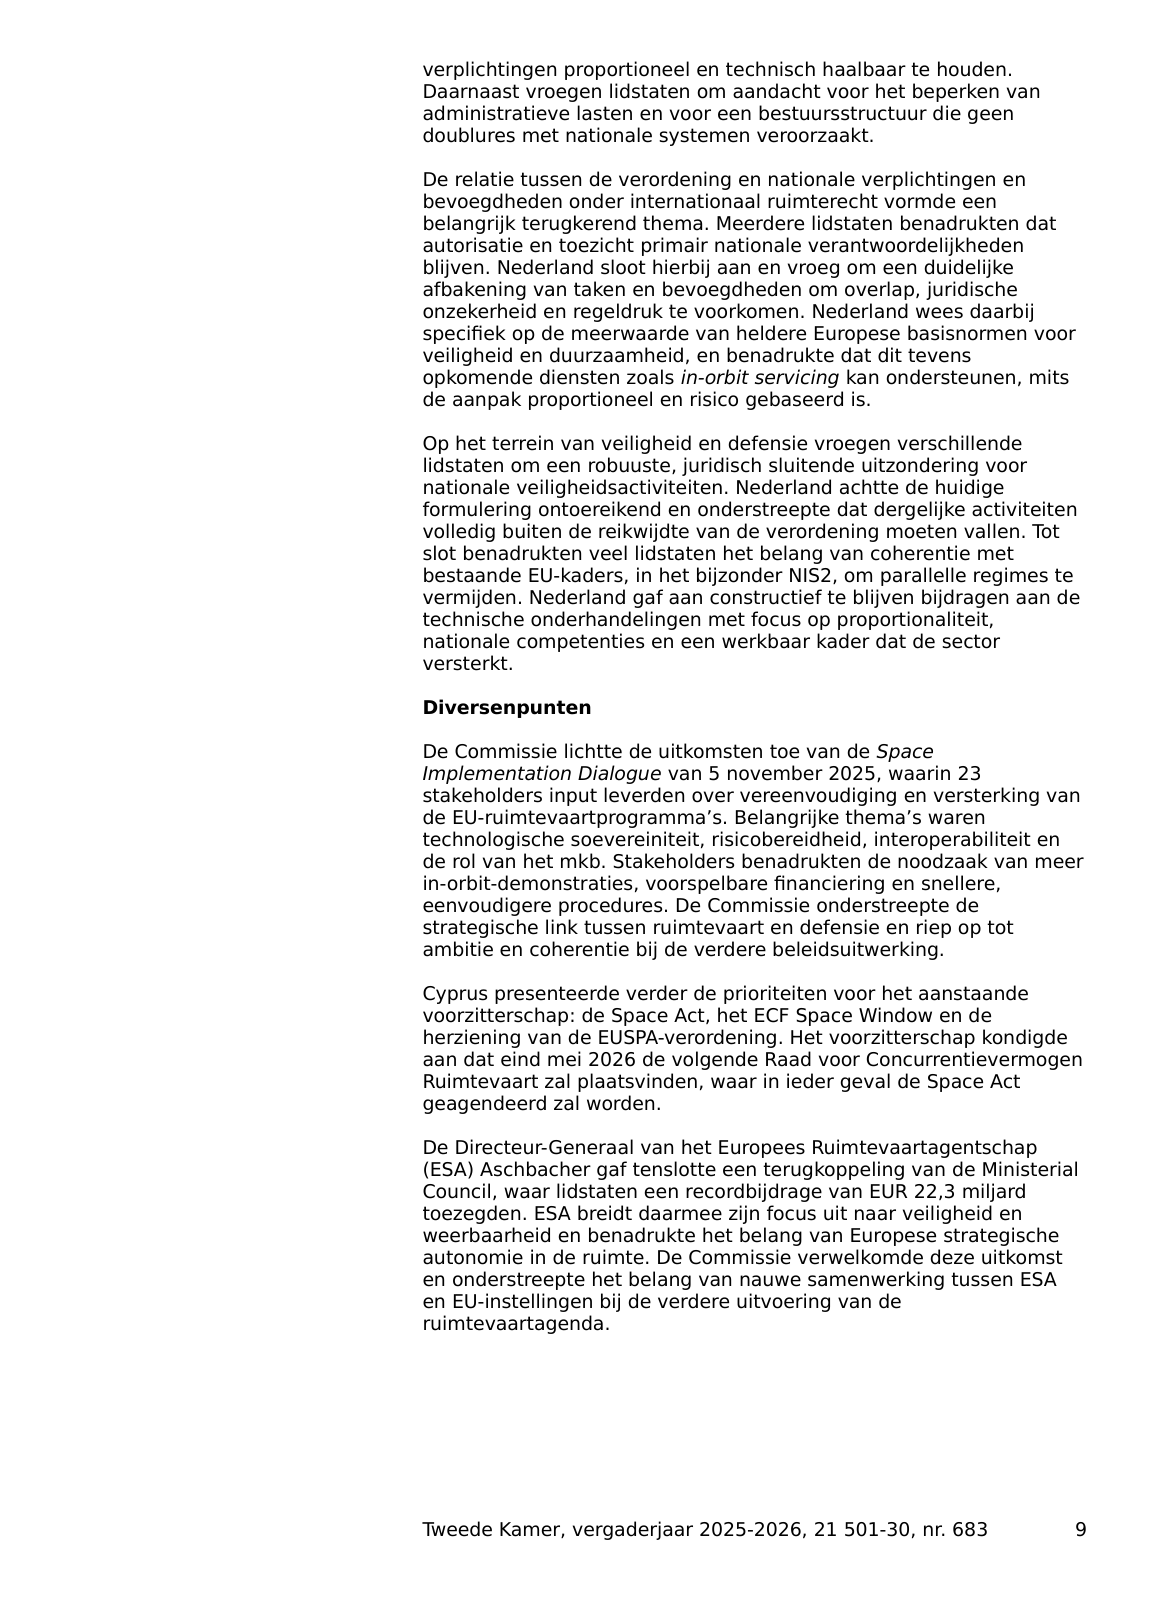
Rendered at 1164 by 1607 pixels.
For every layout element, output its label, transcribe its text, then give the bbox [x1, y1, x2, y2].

text Cyprus presenteerde verder de prioriteiten voor het aanstaande voorzitterschap: de Space Act, het ECF Space Window en de herziening van de EUSPA-verordening. Het voorzitterschap kondigde aan dat eind mei 2026 de volgende Raad voor Concurrentievermogen Ruimtevaart zal plaatsvinden, waar in ieder geval de Space Act geagendeerd zal worden. [422, 983, 1087, 1115]
text Op het terrein van veiligheid en defensie vroegen verschillende lidstaten om een robuuste, juridisch sluitende uitzondering voor nationale veiligheidsactiviteiten. Nederland achtte de huidige formulering ontoereikend en onderstreepte dat dergelijke activiteiten volledig buiten de reikwijdte van de verordening moeten vallen. Tot slot benadrukten veel lidstaten het belang van coherentie met bestaande EU-kaders, in het bijzonder NIS2, om parallelle regimes te vermijden. Nederland gaf aan constructief te blijven bijdragen aan de technische onderhandelingen met focus op proportionaliteit, nationale competenties en een werkbaar kader dat de sector versterkt. [422, 433, 1087, 675]
text De Commissie lichtte de uitkomsten toe van de Space Implementation Dialogue van 5 november 2025, waarin 23 stakeholders input leverden over vereenvoudiging en versterking van de EU-ruimtevaartprogramma’s. Belangrijke thema’s waren technologische soevereiniteit, risicobereidheid, interoperabiliteit en de rol van het mkb. Stakeholders benadrukten de noodzaak van meer in-orbit-demonstraties, voorspelbare financiering en snellere, eenvoudigere procedures. De Commissie onderstreepte de strategische link tussen ruimtevaart en defensie en riep op tot ambitie en coherentie bij de verdere beleidsuitwerking. [422, 741, 1087, 961]
text De relatie tussen de verordening en nationale verplichtingen en bevoegdheden onder internationaal ruimterecht vormde een belangrijk terugkerend thema. Meerdere lidstaten benadrukten dat autorisatie en toezicht primair nationale verantwoordelijkheden blijven. Nederland sloot hierbij aan en vroeg om een duidelijke afbakening van taken en bevoegdheden om overlap, juridische onzekerheid en regeldruk te voorkomen. Nederland wees daarbij specifiek op de meerwaarde van heldere Europese basisnormen voor veiligheid en duurzaamheid, en benadrukte dat dit tevens opkomende diensten zoals in-orbit servicing kan ondersteunen, mits de aanpak proportioneel en risico gebaseerd is. [422, 169, 1087, 411]
subtitle Diversenpunten [422, 697, 1087, 719]
text De Directeur-Generaal van het Europees Ruimtevaartagentschap (ESA) Aschbacher gaf tenslotte een terugkoppeling van de Ministerial Council, waar lidstaten een recordbijdrage van EUR 22,3 miljard toezegden. ESA breidt daarmee zijn focus uit naar veiligheid en weerbaarheid en benadrukte het belang van Europese strategische autonomie in de ruimte. De Commissie verwelkomde deze uitkomst en onderstreepte het belang van nauwe samenwerking tussen ESA en EU-instellingen bij de verdere uitvoering van de ruimtevaartagenda. [422, 1137, 1087, 1335]
text verplichtingen proportioneel en technisch haalbaar te houden. Daarnaast vroegen lidstaten om aandacht voor het beperken van administratieve lasten en voor een bestuursstructuur die geen doublures met nationale systemen veroorzaakt. [422, 59, 1087, 147]
